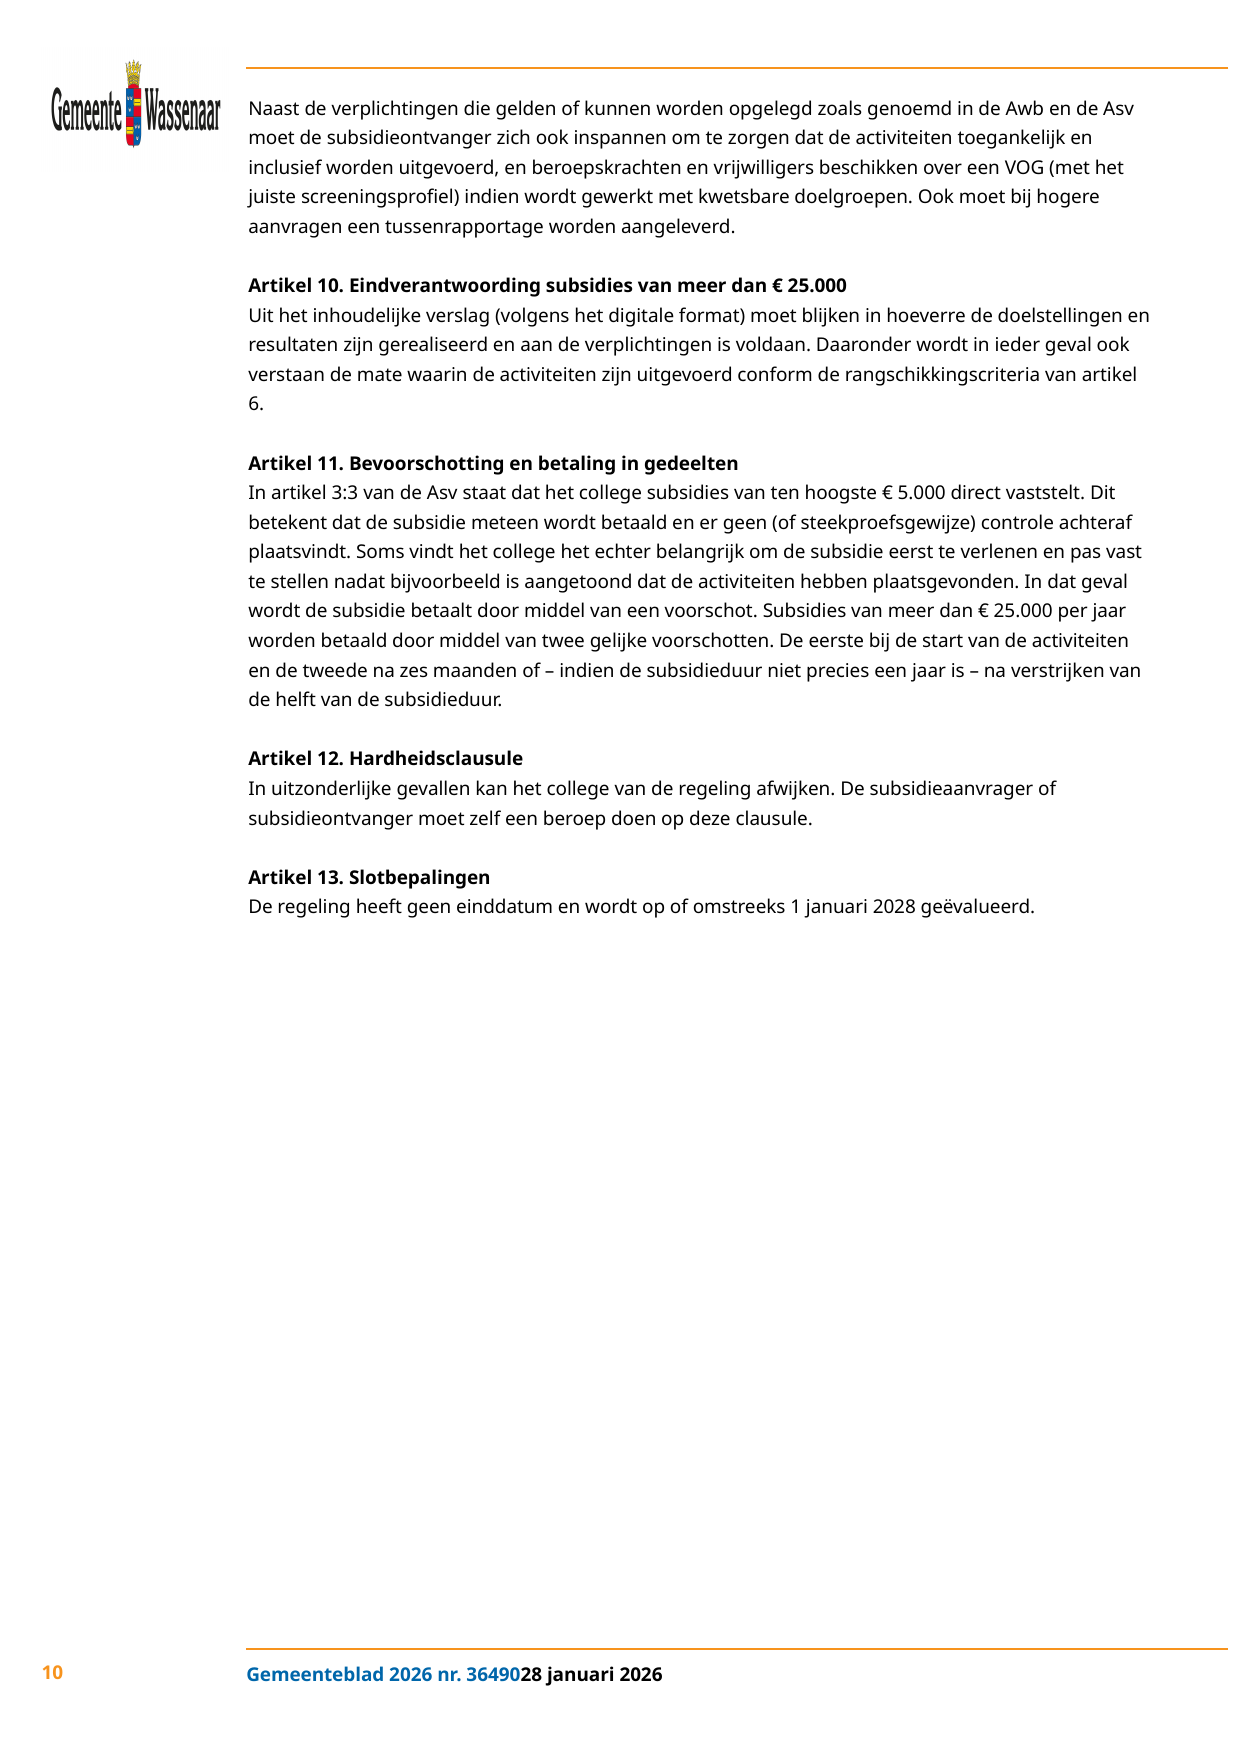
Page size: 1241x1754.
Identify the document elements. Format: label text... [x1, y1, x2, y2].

text Artikel 11. Bevoorschotting en betaling in gedeelten [248, 450, 1152, 476]
text Artikel 12. Hardheidsclausule [248, 746, 1152, 771]
text Naast de verplichtingen die gelden of kunnen worden opgelegd zoals genoemd in de Awb en de Asv moet de subsidieontvanger zich ook inspannen om te zorgen dat de activiteiten toegankelijk en inclusief worden uitgevoerd, en beroepskrachten en vrijwilligers beschikken over een VOG (met het juiste screeningsprofiel) indien wordt gewerkt met kwetsbare doelgroepen. Ook moet bij hogere aanvragen een tussenrapportage worden aangeleverd. [248, 95, 1152, 239]
text De regeling heeft geen einddatum en wordt op of omstreeks 1 januari 2028 geëvalueerd. [248, 893, 1152, 919]
text Artikel 10. Eindverantwoording subsidies van meer dan € 25.000 [248, 272, 1152, 298]
text Artikel 13. Slotbepalingen [248, 864, 1152, 890]
text Uit het inhoudelijke verslag (volgens het digitale format) moet blijken in hoeverre de doelstellingen en resultaten zijn gerealiseerd en aan de verplichtingen is voldaan. Daaronder wordt in ieder geval ook verstaan de mate waarin de activiteiten zijn uitgevoerd conform de rangschikkingscriteria van artikel 6. [248, 302, 1152, 416]
picture [41, 47, 231, 172]
text In artikel 3:3 van de Asv staat dat het college subsidies van ten hoogste € 5.000 direct vaststelt. Dit betekent dat de subsidie meteen wordt betaald en er geen (of steekproefsgewijze) controle achteraf plaatsvindt. Soms vindt het college het echter belangrijk om de subsidie eerst te verlenen en pas vast te stellen nadat bijvoorbeeld is aangetoond dat de activiteiten hebben plaatsgevonden. In dat geval wordt de subsidie betaalt door middel van een voorschot. Subsidies van meer dan € 25.000 per jaar worden betaald door middel van twee gelijke voorschotten. De eerste bij de start van de activiteiten en de tweede na zes maanden of – indien de subsidieduur niet precies een jaar is – na verstrijken van de helft van de subsidieduur. [248, 479, 1152, 712]
text In uitzonderlijke gevallen kan het college van de regeling afwijken. De subsidieaanvrager of subsidieontvanger moet zelf een beroep doen op deze clausule. [248, 775, 1152, 831]
